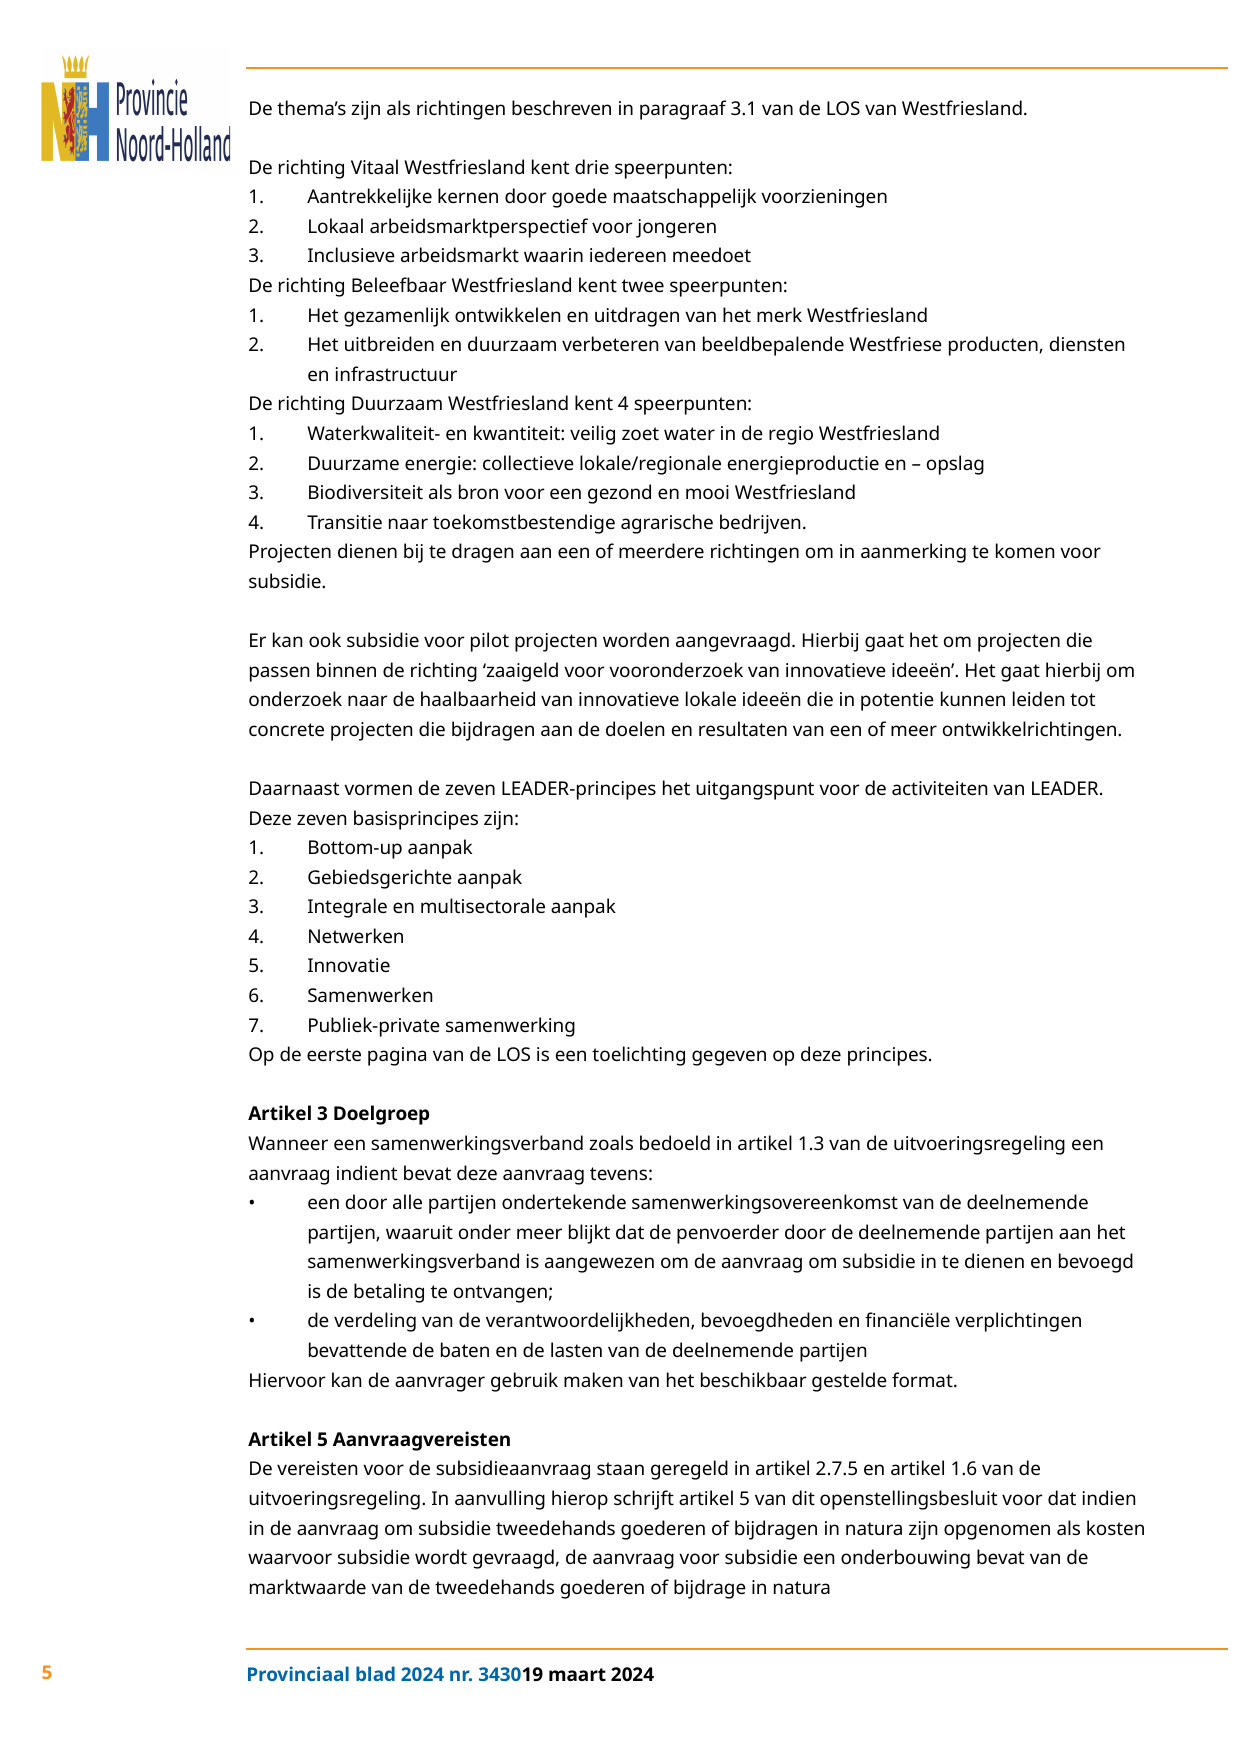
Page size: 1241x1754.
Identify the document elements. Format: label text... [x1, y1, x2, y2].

list Samenwerken [248, 982, 1152, 1008]
list Waterkwaliteit- en kwantiteit: veilig zoet water in de regio Westfriesland [248, 420, 1152, 446]
text De richting Vitaal Westfriesland kent drie speerpunten: [248, 154, 1152, 180]
text Wanneer een samenwerkingsverband zoals bedoeld in artikel 1.3 van de uitvoeringsregeling een aanvraag indient bevat deze aanvraag tevens: [248, 1130, 1152, 1186]
list Lokaal arbeidsmarktperspectief voor jongeren [248, 213, 1152, 239]
text Er kan ook subsidie voor pilot projecten worden aangevraagd. Hierbij gaat het om projecten die passen binnen de richting ‘zaaigeld voor vooronderzoek van innovatieve ideeën’. Het gaat hierbij om onderzoek naar de haalbaarheid van innovatieve lokale ideeën die in potentie kunnen leiden tot concrete projecten die bijdragen aan de doelen en resultaten van een of meer ontwikkelrichtingen. [248, 627, 1152, 742]
text Op de eerste pagina van de LOS is een toelichting gegeven op deze principes. [248, 1041, 1152, 1067]
list Het uitbreiden en duurzaam verbeteren van beeldbepalende Westfriese producten, diensten en infrastructuur [248, 331, 1152, 387]
text Projecten dienen bij te dragen aan een of meerdere richtingen om in aanmerking te komen voor subsidie. [248, 538, 1152, 594]
list Transitie naar toekomstbestendige agrarische bedrijven. [248, 509, 1152, 535]
text De richting Beleefbaar Westfriesland kent twee speerpunten: [248, 272, 1152, 298]
text Artikel 5 Aanvraagvereisten [248, 1426, 1152, 1452]
list een door alle partijen ondertekende samenwerkingsovereenkomst van de deelnemende partijen, waaruit onder meer blijkt dat de penvoerder door de deelnemende partijen aan het samenwerkingsverband is aangewezen om de aanvraag om subsidie in te dienen en bevoegd is de betaling te ontvangen; [248, 1189, 1152, 1304]
list Duurzame energie: collectieve lokale/regionale energieproductie en – opslag [248, 450, 1152, 476]
list Biodiversiteit als bron voor een gezond en mooi Westfriesland [248, 479, 1152, 505]
list Innovatie [248, 953, 1152, 978]
list Bottom-up aanpak [248, 834, 1152, 860]
list Inclusieve arbeidsmarkt waarin iedereen meedoet [248, 243, 1152, 268]
list de verdeling van de verantwoordelijkheden, bevoegdheden en financiële verplichtingen bevattende de baten en de lasten van de deelnemende partijen [248, 1308, 1152, 1363]
list Aantrekkelijke kernen door goede maatschappelijk voorzieningen [248, 183, 1152, 209]
text De thema’s zijn als richtingen beschreven in paragraaf 3.1 van de LOS van Westfriesland. [248, 95, 1152, 121]
text Hiervoor kan de aanvrager gebruik maken van het beschikbaar gestelde format. [248, 1367, 1152, 1393]
picture [41, 47, 231, 172]
list Het gezamenlijk ontwikkelen en uitdragen van het merk Westfriesland [248, 302, 1152, 328]
text Artikel 3 Doelgroep [248, 1101, 1152, 1126]
list Publiek-private samenwerking [248, 1012, 1152, 1038]
list Netwerken [248, 923, 1152, 949]
text Daarnaast vormen de zeven LEADER-principes het uitgangspunt voor de activiteiten van LEADER. Deze zeven basisprincipes zijn: [248, 775, 1152, 831]
list Integrale en multisectorale aanpak [248, 893, 1152, 919]
text De richting Duurzaam Westfriesland kent 4 speerpunten: [248, 391, 1152, 416]
list Gebiedsgerichte aanpak [248, 864, 1152, 890]
text De vereisten voor de subsidieaanvraag staan geregeld in artikel 2.7.5 en artikel 1.6 van de uitvoeringsregeling. In aanvulling hierop schrijft artikel 5 van dit openstellingsbesluit voor dat indien in de aanvraag om subsidie tweedehands goederen of bijdragen in natura zijn opgenomen als kosten waarvoor subsidie wordt gevraagd, de aanvraag voor subsidie een onderbouwing bevat van de marktwaarde van de tweedehands goederen of bijdrage in natura [248, 1456, 1152, 1600]
